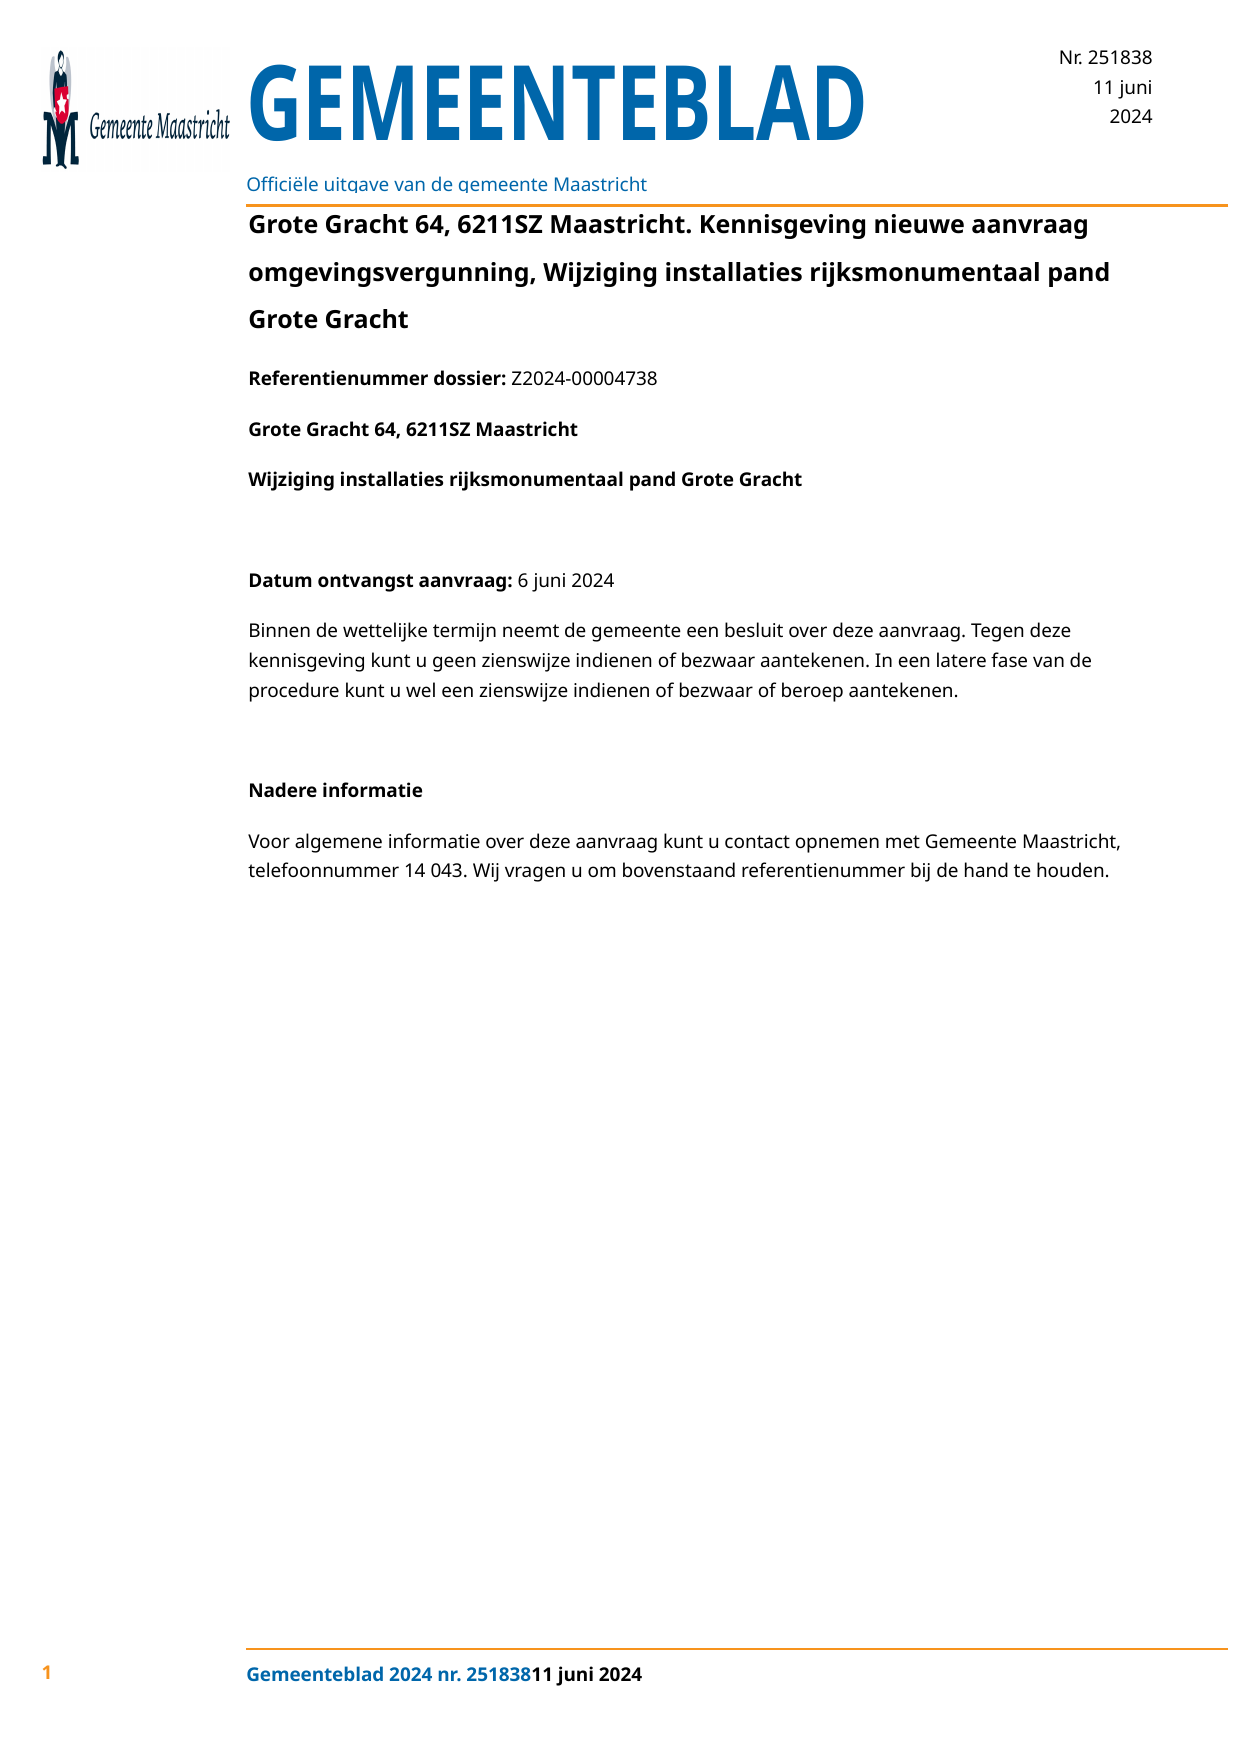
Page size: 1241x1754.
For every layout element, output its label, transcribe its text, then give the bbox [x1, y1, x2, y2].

picture [41, 47, 231, 172]
text Wijziging installaties rijksmonumentaal pand Grote Gracht [248, 466, 1152, 492]
text Nadere informatie [248, 778, 1152, 803]
text Datum ontvangst aanvraag: 6 juni 2024 [248, 567, 1152, 593]
text Grote Gracht 64, 6211SZ Maastricht [248, 416, 1152, 442]
text Grote Gracht 64, 6211SZ Maastricht. Kennisgeving nieuwe aanvraag omgevingsvergunning, Wijziging installaties rijksmonumentaal pand Grote Gracht [248, 207, 1152, 336]
text Binnen de wettelijke termijn neemt de gemeente een besluit over deze aanvraag. Tegen deze kennisgeving kunt u geen zienswijze indienen of bezwaar aantekenen. In een latere fase van de procedure kunt u wel een zienswijze indienen of bezwaar of beroep aantekenen. [248, 618, 1152, 702]
text Voor algemene informatie over deze aanvraag kunt u contact opnemen met Gemeente Maastricht, telefoonnummer 14 043. Wij vragen u om bovenstaand referentienummer bij de hand te houden. [248, 828, 1152, 883]
text Referentienummer dossier: Z2024-00004738 [248, 366, 1152, 391]
